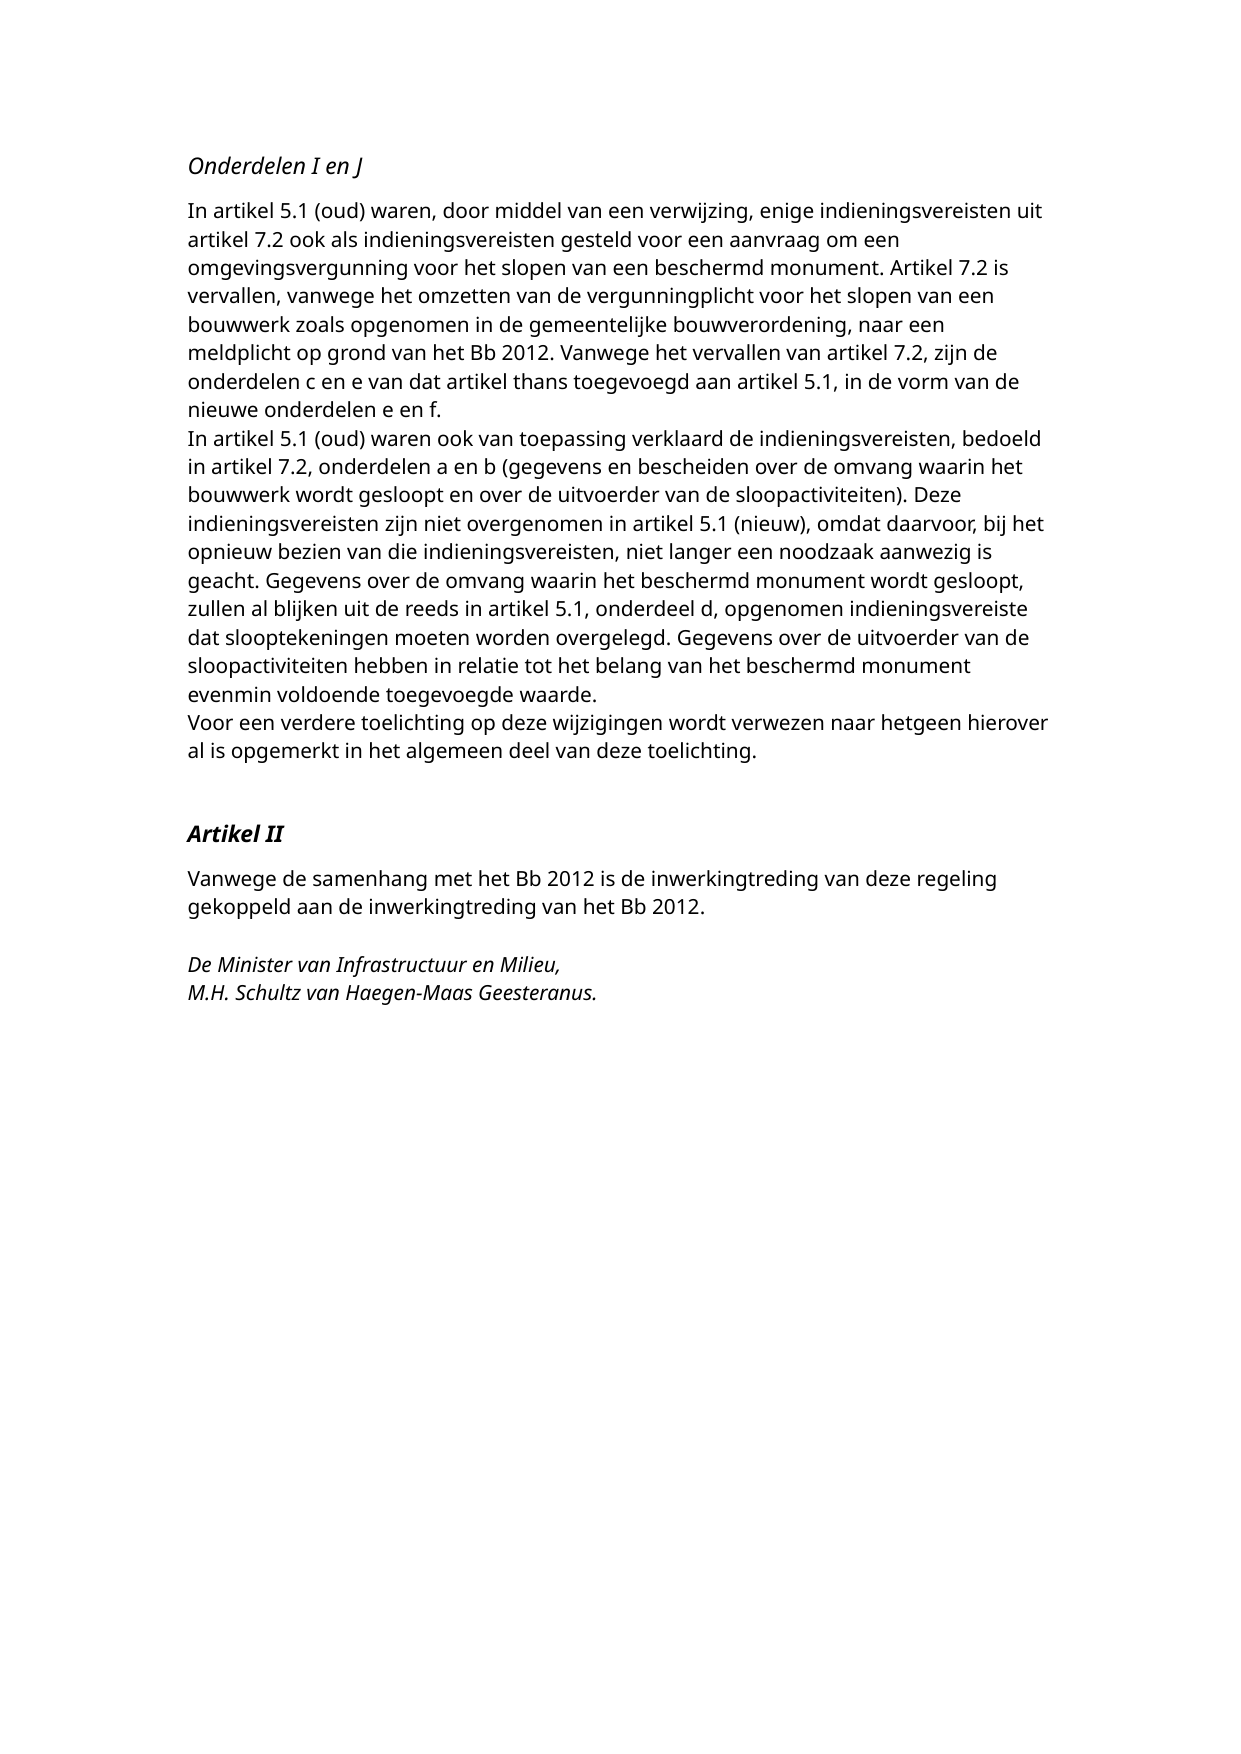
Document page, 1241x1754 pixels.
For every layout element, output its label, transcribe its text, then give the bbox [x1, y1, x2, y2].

subtitle Artikel II [187, 817, 1053, 849]
subtitle Onderdelen I en J [187, 150, 1053, 181]
text Vanwege de samenhang met het Bb 2012 is de inwerkingtreding van deze regeling gekoppeld aan de inwerkingtreding van het Bb 2012. [187, 864, 1053, 921]
text In artikel 5.1 (oud) waren ook van toepassing verklaard de indieningsvereisten, bedoeld in artikel 7.2, onderdelen a en b (gegevens en bescheiden over de omvang waarin het bouwwerk wordt gesloopt en over de uitvoerder van de sloopactiviteiten). Deze indieningsvereisten zijn niet overgenomen in artikel 5.1 (nieuw), omdat daarvoor, bij het opnieuw bezien van die indieningsvereisten, niet langer een noodzaak aanwezig is geacht. Gegevens over de omvang waarin het beschermd monument wordt gesloopt, zullen al blijken uit de reeds in artikel 5.1, onderdeel d, opgenomen indieningsvereiste dat slooptekeningen moeten worden overgelegd. Gegevens over de uitvoerder van de sloopactiviteiten hebben in relatie tot het belang van het beschermd monument evenmin voldoende toegevoegde waarde. [187, 424, 1053, 708]
text Voor een verdere toelichting op deze wijzigingen wordt verwezen naar hetgeen hierover al is opgemerkt in het algemeen deel van deze toelichting. [187, 708, 1053, 765]
text De Minister van Infrastructuur en Milieu, [187, 950, 1053, 978]
text In artikel 5.1 (oud) waren, door middel van een verwijzing, enige indieningsvereisten uit artikel 7.2 ook als indieningsvereisten gesteld voor een aanvraag om een omgevingsvergunning voor het slopen van een beschermd monument. Artikel 7.2 is vervallen, vanwege het omzetten van de vergunningplicht voor het slopen van een bouwwerk zoals opgenomen in de gemeentelijke bouwverordening, naar een meldplicht op grond van het Bb 2012. Vanwege het vervallen van artikel 7.2, zijn de onderdelen c en e van dat artikel thans toegevoegd aan artikel 5.1, in de vorm van de nieuwe onderdelen e en f. [187, 196, 1053, 424]
text M.H. Schultz van Haegen-Maas Geesteranus. [187, 978, 1053, 1007]
